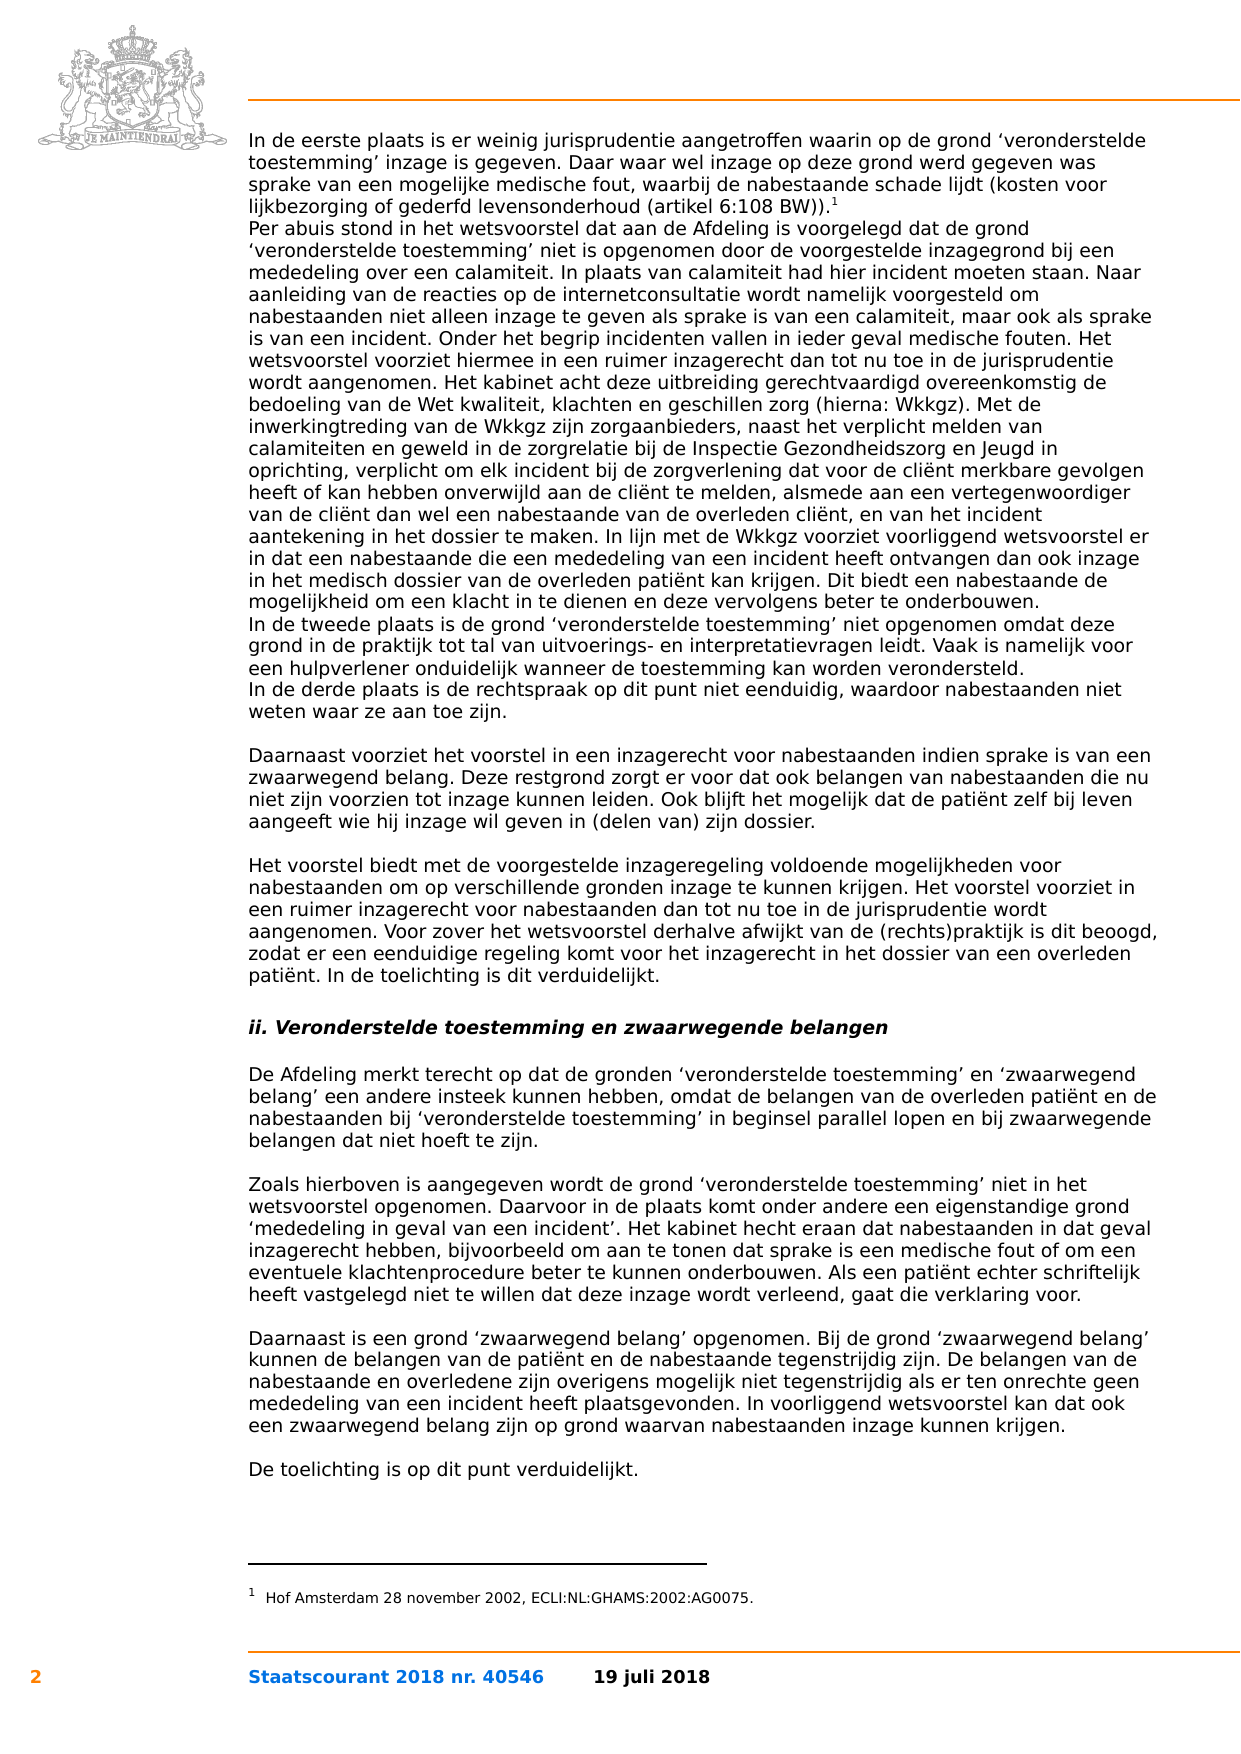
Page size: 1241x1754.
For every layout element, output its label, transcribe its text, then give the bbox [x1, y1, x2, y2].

text Het voorstel biedt met de voorgestelde inzageregeling voldoende mogelijkheden voor nabestaanden om op verschillende gronden inzage te kunnen krijgen. Het voorstel voorziet in een ruimer inzagerecht voor nabestaanden dan tot nu toe in de jurisprudentie wordt aangenomen. Voor zover het wetsvoorstel derhalve afwijkt van de (rechts)praktijk is dit beoogd, zodat er een eenduidige regeling komt voor het inzagerecht in het dossier van een overleden patiënt. In de toelichting is dit verduidelijkt. [248, 855, 1163, 987]
text De Afdeling merkt terecht op dat de gronden ‘veronderstelde toestemming’ en ‘zwaarwegend belang’ een andere insteek kunnen hebben, omdat de belangen van de overleden patiënt en de nabestaanden bij ‘veronderstelde toestemming’ in beginsel parallel lopen en bij zwaarwegende belangen dat niet hoeft te zijn. [248, 1064, 1163, 1152]
text Daarnaast voorziet het voorstel in een inzagerecht voor nabestaanden indien sprake is van een zwaarwegend belang. Deze restgrond zorgt er voor dat ook belangen van nabestaanden die nu niet zijn voorzien tot inzage kunnen leiden. Ook blijft het mogelijk dat de patiënt zelf bij leven aangeeft wie hij inzage wil geven in (delen van) zijn dossier. [248, 745, 1163, 833]
text De toelichting is op dit punt verduidelijkt. [248, 1459, 1163, 1481]
text In de tweede plaats is de grond ‘veronderstelde toestemming’ niet opgenomen omdat deze grond in de praktijk tot tal van uitvoerings- en interpretatievragen leidt. Vaak is namelijk voor een hulpverlener onduidelijk wanneer de toestemming kan worden verondersteld. [248, 613, 1163, 679]
text Per abuis stond in het wetsvoorstel dat aan de Afdeling is voorgelegd dat de grond ‘veronderstelde toestemming’ niet is opgenomen door de voorgestelde inzagegrond bij een mededeling over een calamiteit. In plaats van calamiteit had hier incident moeten staan. Naar aanleiding van de reacties op de internetconsultatie wordt namelijk voorgesteld om nabestaanden niet alleen inzage te geven als sprake is van een calamiteit, maar ook als sprake is van een incident. Onder het begrip incidenten vallen in ieder geval medische fouten. Het wetsvoorstel voorziet hiermee in een ruimer inzagerecht dan tot nu toe in de jurisprudentie wordt aangenomen. Het kabinet acht deze uitbreiding gerechtvaardigd overeenkomstig de bedoeling van de Wet kwaliteit, klachten en geschillen zorg (hierna: Wkkgz). Met de inwerkingtreding van de Wkkgz zijn zorgaanbieders, naast het verplicht melden van calamiteiten en geweld in de zorgrelatie bij de Inspectie Gezondheidszorg en Jeugd in oprichting, verplicht om elk incident bij de zorgverlening dat voor de cliënt merkbare gevolgen heeft of kan hebben onverwijld aan de cliënt te melden, alsmede aan een vertegenwoordiger van de cliënt dan wel een nabestaande van de overleden cliënt, en van het incident aantekening in het dossier te maken. In lijn met de Wkkgz voorziet voorliggend wetsvoorstel er in dat een nabestaande die een mededeling van een incident heeft ontvangen dan ook inzage in het medisch dossier van de overleden patiënt kan krijgen. Dit biedt een nabestaande de mogelijkheid om een klacht in te dienen en deze vervolgens beter te onderbouwen. [248, 218, 1163, 613]
text In de eerste plaats is er weinig jurisprudentie aangetroffen waarin op de grond ‘veronderstelde toestemming’ inzage is gegeven. Daar waar wel inzage op deze grond werd gegeven was sprake van een mogelijke medische fout, waarbij de nabestaande schade lijdt (kosten voor lijkbezorging of gederfd levensonderhoud (artikel 6:108 BW)). [248, 130, 1163, 218]
subtitle ii. Veronderstelde toestemming en zwaarwegende belangen [248, 1017, 1163, 1039]
text In de derde plaats is de rechtspraak op dit punt niet eenduidig, waardoor nabestaanden niet weten waar ze aan toe zijn. [248, 679, 1163, 723]
text Zoals hierboven is aangegeven wordt de grond ‘veronderstelde toestemming’ niet in het wetsvoorstel opgenomen. Daarvoor in de plaats komt onder andere een eigenstandige grond ‘mededeling in geval van een incident’. Het kabinet hecht eraan dat nabestaanden in dat geval inzagerecht hebben, bijvoorbeeld om aan te tonen dat sprake is een medische fout of om een eventuele klachtenprocedure beter te kunnen onderbouwen. Als een patiënt echter schriftelijk heeft vastgelegd niet te willen dat deze inzage wordt verleend, gaat die verklaring voor. [248, 1174, 1163, 1306]
text Daarnaast is een grond ‘zwaarwegend belang’ opgenomen. Bij de grond ‘zwaarwegend belang’ kunnen de belangen van de patiënt en de nabestaande tegenstrijdig zijn. De belangen van de nabestaande en overledene zijn overigens mogelijk niet tegenstrijdig als er ten onrechte geen mededeling van een incident heeft plaatsgevonden. In voorliggend wetsvoorstel kan dat ook een zwaarwegend belang zijn op grond waarvan nabestaanden inzage kunnen krijgen. [248, 1327, 1163, 1437]
text Hof Amsterdam 28 november 2002, ECLI:NL:GHAMS:2002:AG0075. [248, 1586, 1163, 1608]
picture [38, 25, 227, 150]
